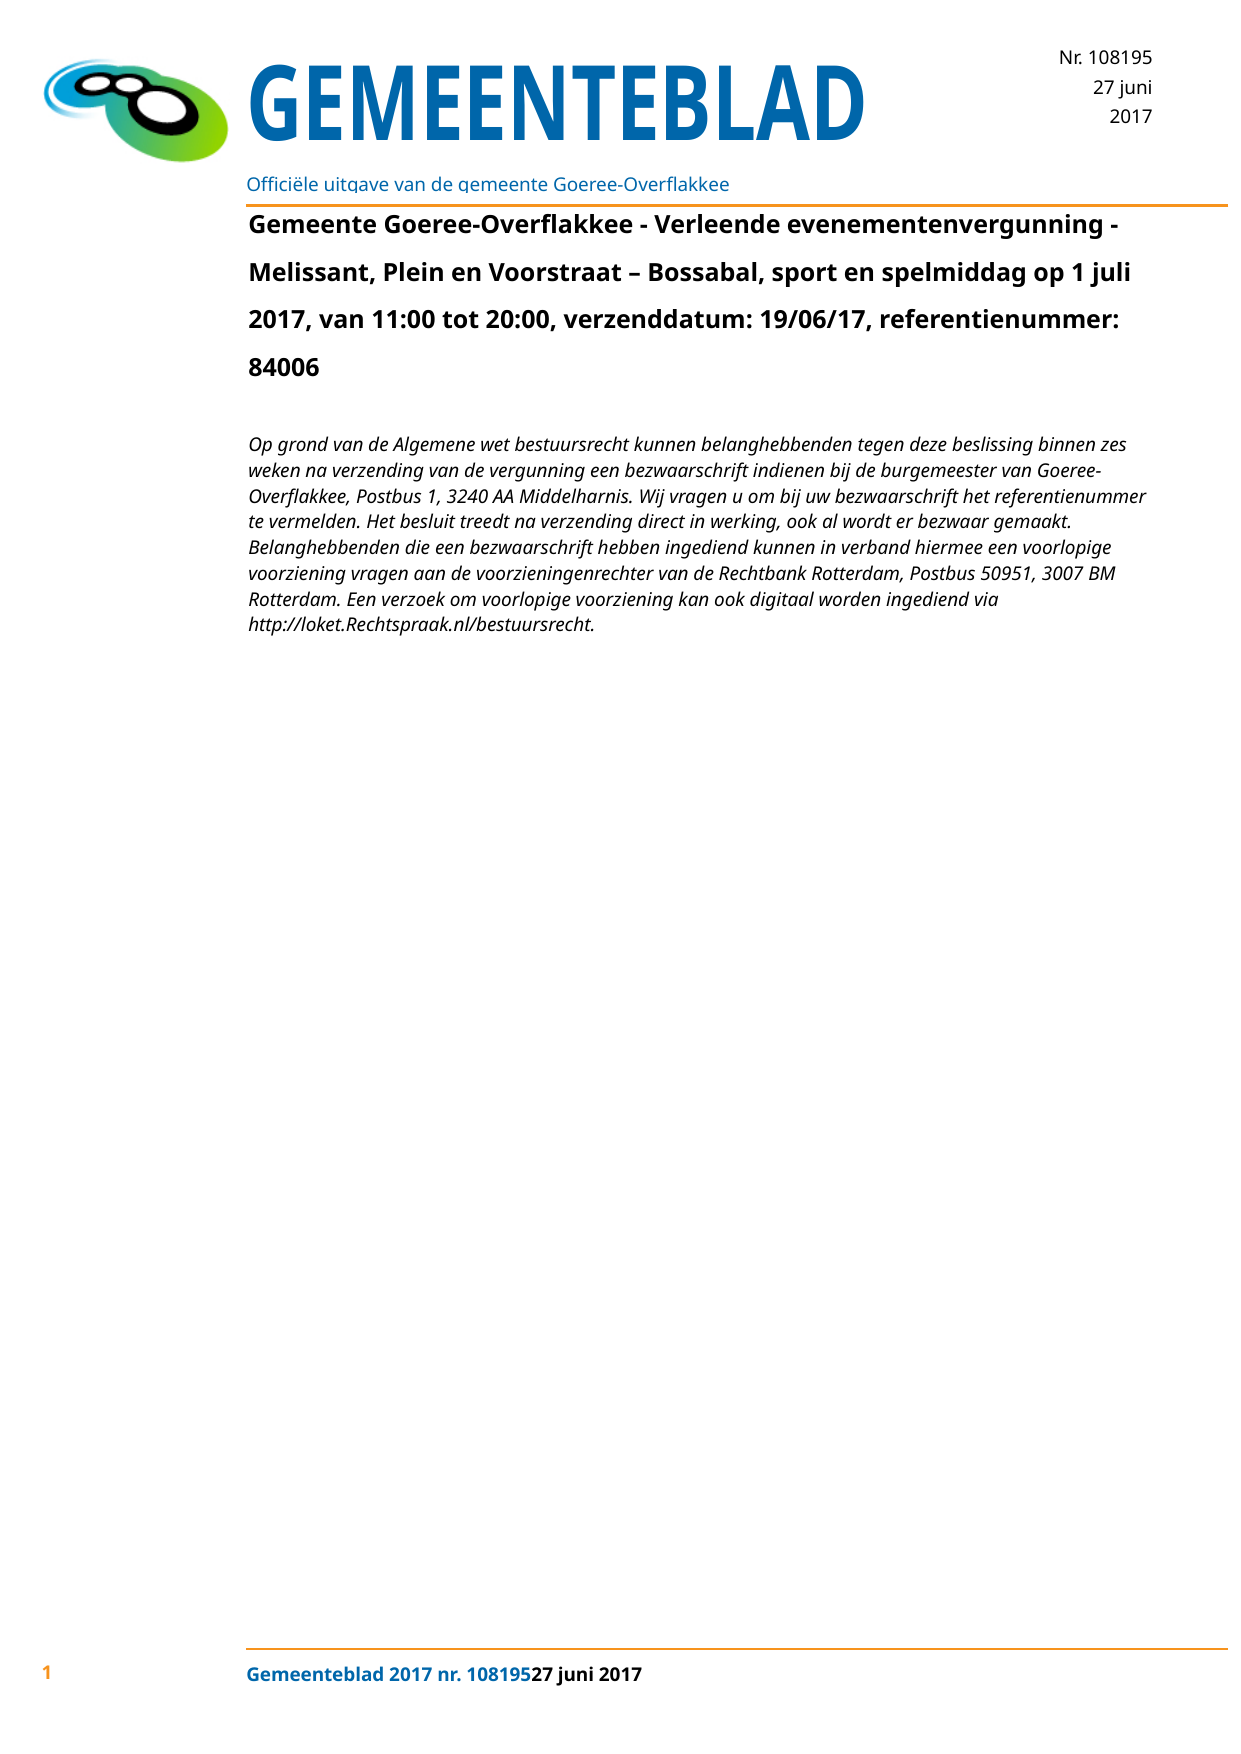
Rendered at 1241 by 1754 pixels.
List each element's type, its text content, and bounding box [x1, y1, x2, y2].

text Op grond van de Algemene wet bestuursrecht kunnen belanghebbenden tegen deze beslissing binnen zes weken na verzending van de vergunning een bezwaarschrift indienen bij de burgemeester van Goeree-Overflakkee, Postbus 1, 3240 AA Middelharnis. Wij vragen u om bij uw bezwaarschrift het referentienummer te vermelden. Het besluit treedt na verzending direct in werking, ook al wordt er bezwaar gemaakt. Belanghebbenden die een bezwaarschrift hebben ingediend kunnen in verband hiermee een voorlopige voorziening vragen aan de voorzieningenrechter van de Rechtbank Rotterdam, Postbus 50951, 3007 BM Rotterdam. Een verzoek om voorlopige voorziening kan ook digitaal worden ingediend via http://loket.Rechtspraak.nl/bestuursrecht. [248, 431, 1152, 637]
text Gemeente Goeree-Overflakkee - Verleende evenementenvergunning - Melissant, Plein en Voorstraat – Bossabal, sport en spelmiddag op 1 juli 2017, van 11:00 tot 20:00, verzenddatum: 19/06/17, referentienummer: 84006 [248, 207, 1152, 384]
picture [41, 47, 231, 172]
